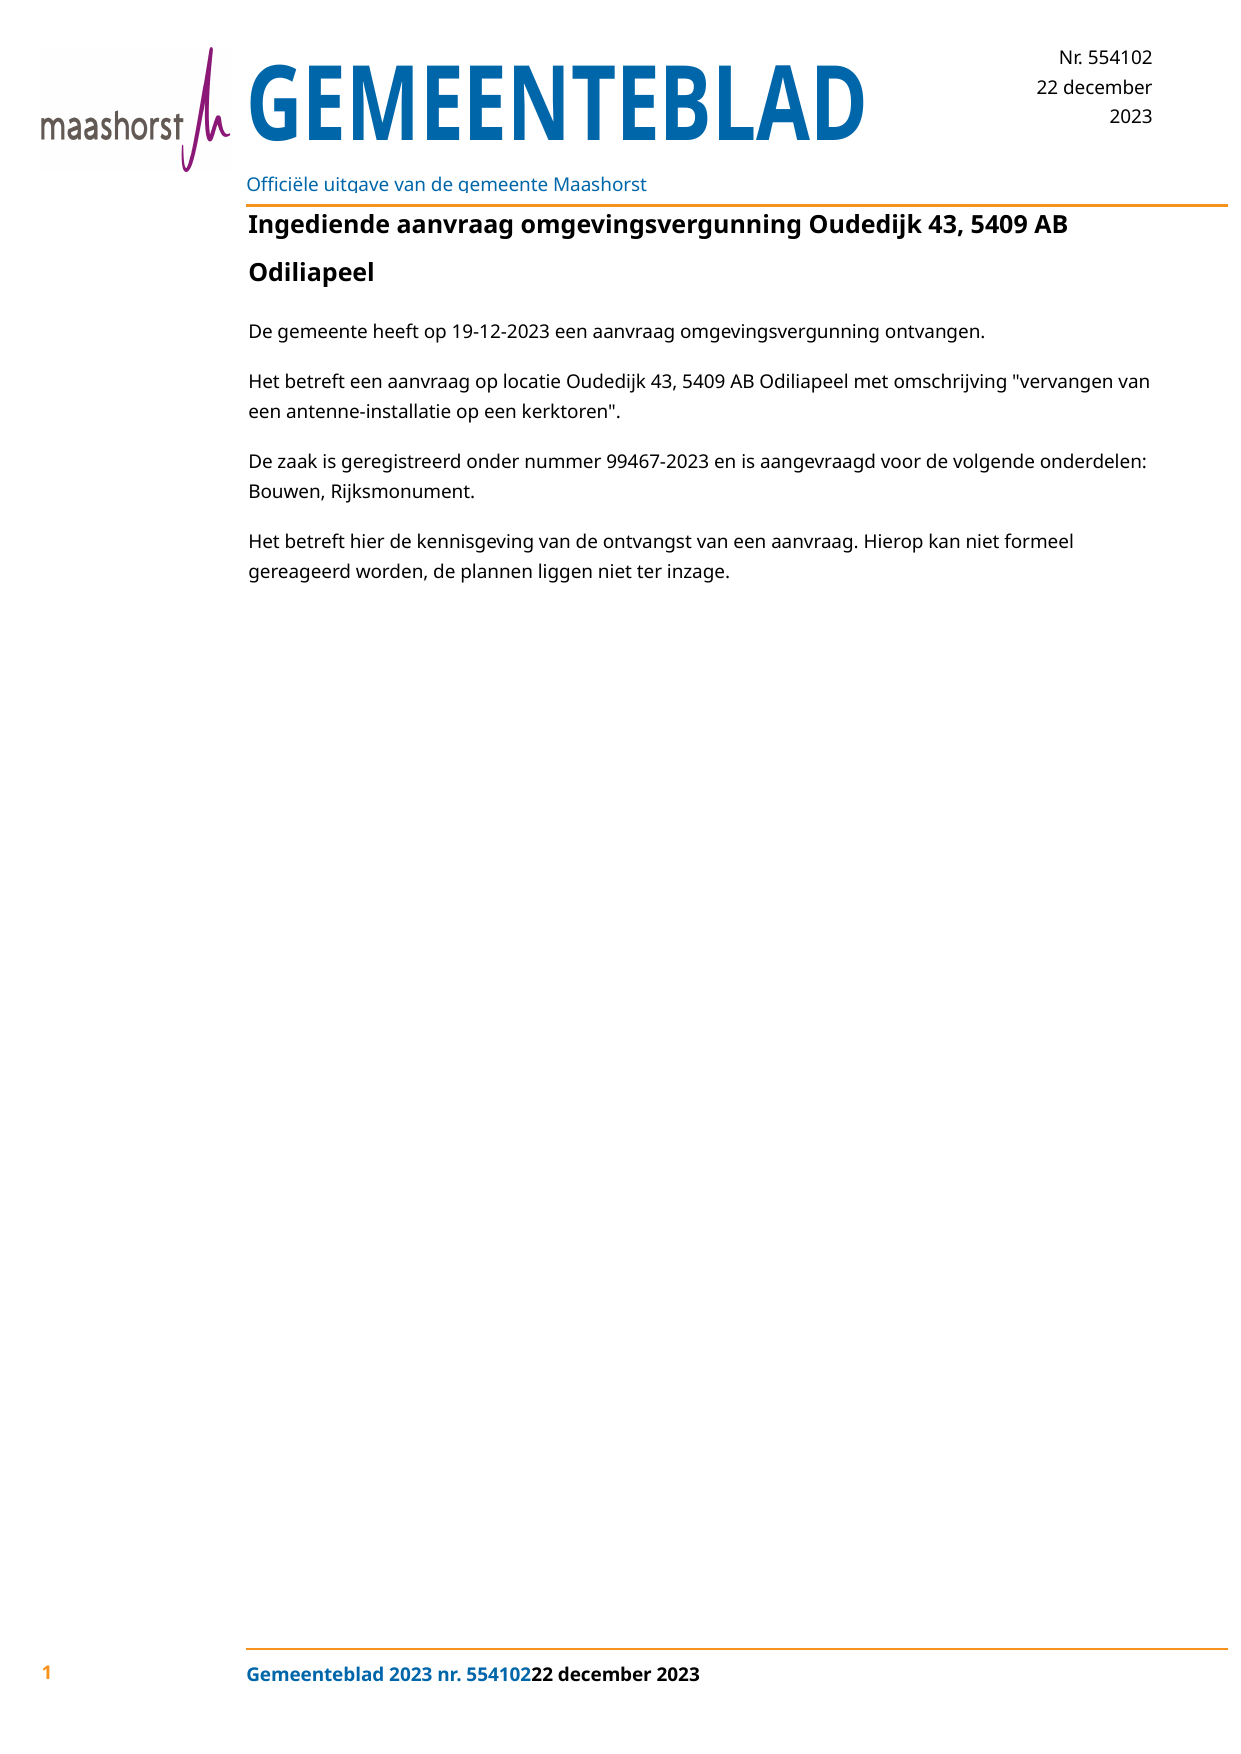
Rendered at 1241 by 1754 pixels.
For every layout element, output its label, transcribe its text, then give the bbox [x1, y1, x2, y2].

text Het betreft hier de kennisgeving van de ontvangst van een aanvraag. Hierop kan niet formeel gereageerd worden, de plannen liggen niet ter inzage. [248, 528, 1152, 584]
text Ingediende aanvraag omgevingsvergunning Oudedijk 43, 5409 AB Odiliapeel [248, 207, 1152, 288]
text De zaak is geregistreerd onder nummer 99467-2023 en is aangevraagd voor de volgende onderdelen: Bouwen, Rijksmonument. [248, 448, 1152, 504]
text Het betreft een aanvraag op locatie Oudedijk 43, 5409 AB Odiliapeel met omschrijving "vervangen van een antenne-installatie op een kerktoren". [248, 368, 1152, 424]
text De gemeente heeft op 19-12-2023 een aanvraag omgevingsvergunning ontvangen. [248, 318, 1152, 344]
picture [41, 47, 231, 172]
